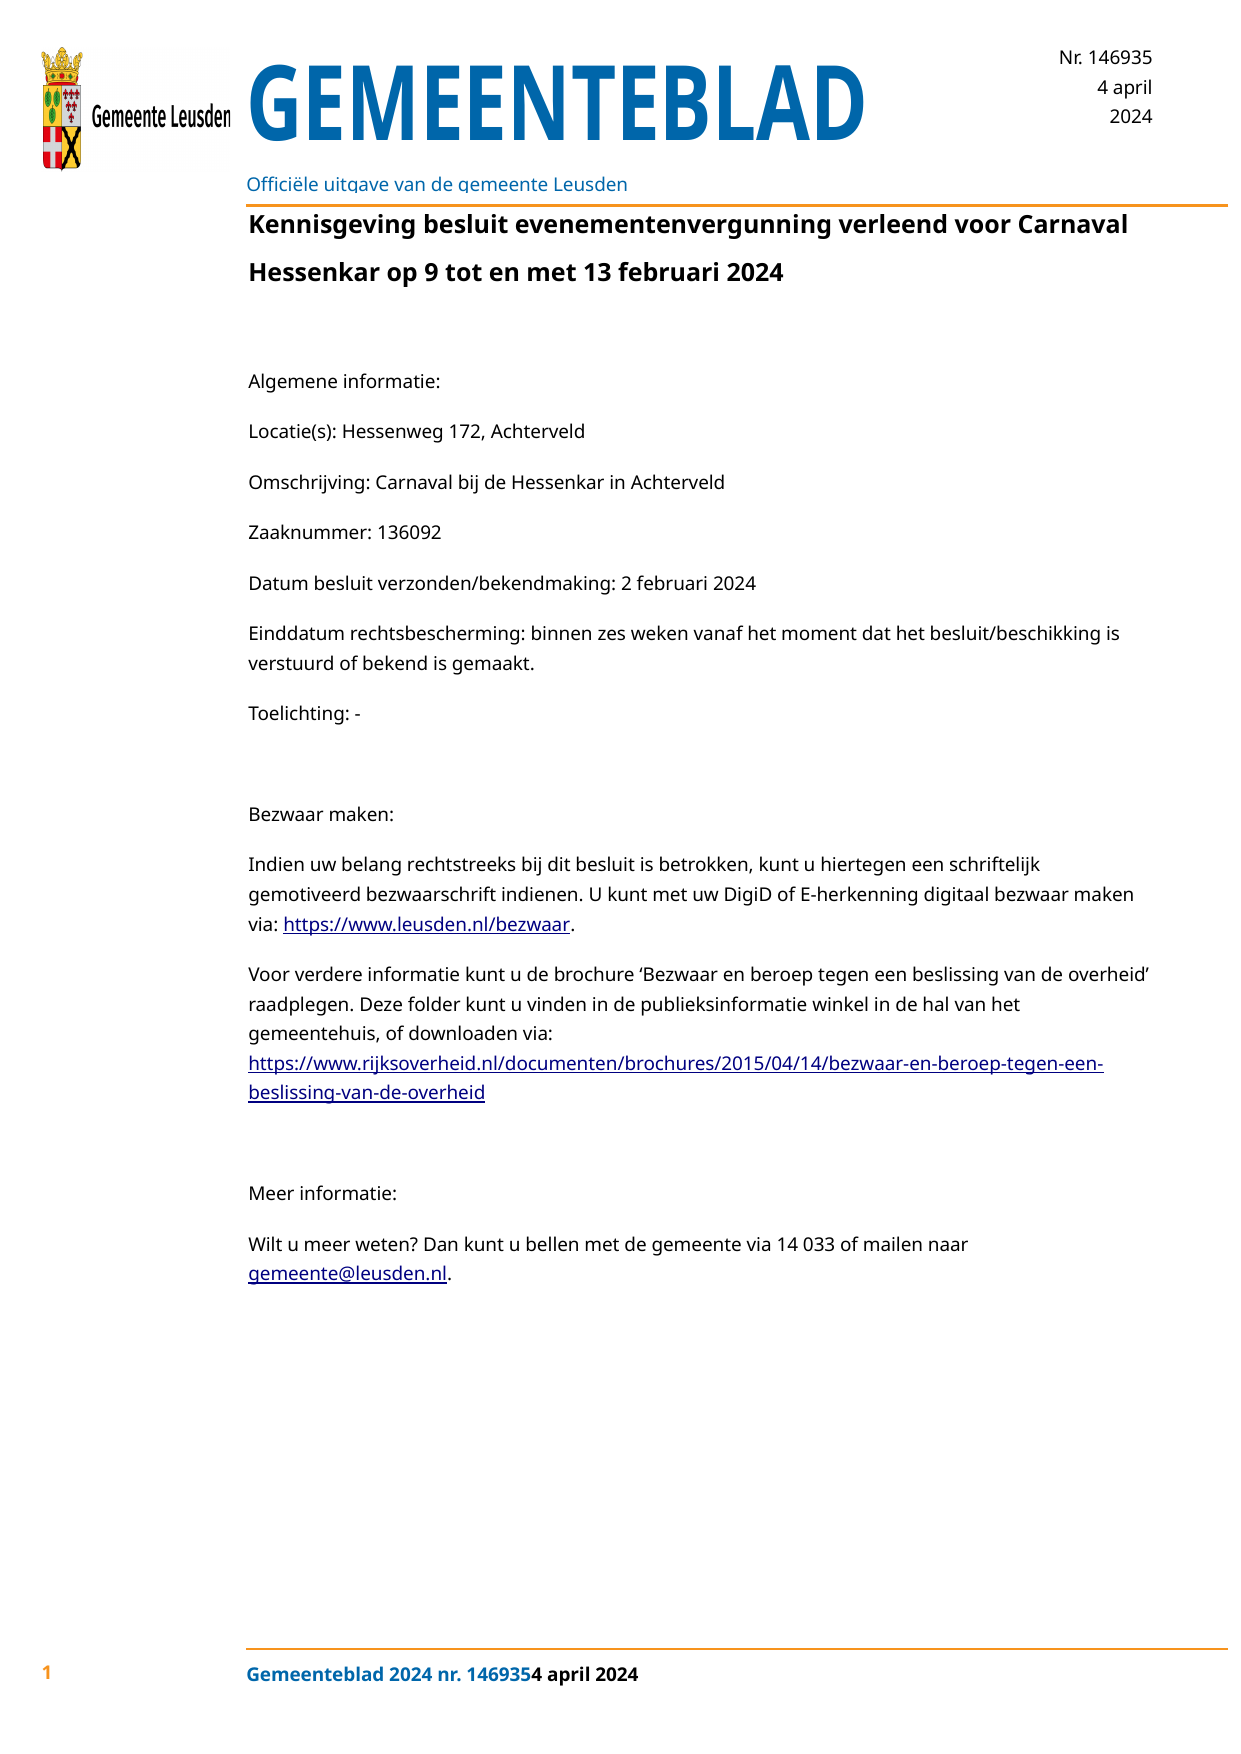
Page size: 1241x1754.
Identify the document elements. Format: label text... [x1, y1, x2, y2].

text Algemene informatie: [248, 368, 1152, 394]
text Toelichting: - [248, 700, 1152, 726]
text Indien uw belang rechtstreeks bij dit besluit is betrokken, kunt u hiertegen een schriftelijk gemotiveerd bezwaarschrift indienen. U kunt met uw DigiD of E-herkenning digitaal bezwaar maken via: https://www.leusden.nl/bezwaar. [248, 852, 1152, 937]
picture [41, 47, 231, 172]
text Bezwaar maken: [248, 801, 1152, 827]
text Zaaknummer: 136092 [248, 519, 1152, 545]
text Locatie(s): Hessenweg 172, Achterveld [248, 419, 1152, 444]
text Einddatum rechtsbescherming: binnen zes weken vanaf het moment dat het besluit/beschikking is verstuurd of bekend is gemaakt. [248, 620, 1152, 676]
text Datum besluit verzonden/bekendmaking: 2 februari 2024 [248, 570, 1152, 596]
text Kennisgeving besluit evenementenvergunning verleend voor Carnaval Hessenkar op 9 tot en met 13 februari 2024 [248, 207, 1152, 288]
text Meer informatie: [248, 1180, 1152, 1206]
text Wilt u meer weten? Dan kunt u bellen met de gemeente via 14 033 of mailen naar gemeente@leusden.nl. [248, 1231, 1152, 1286]
text Voor verdere informatie kunt u de brochure ‘Bezwaar en beroep tegen een beslissing van de overheid’ raadplegen. Deze folder kunt u vinden in de publieksinformatie winkel in de hal van het gemeentehuis, of downloaden via: https://www.rijksoverheid.nl/documenten/brochures/2015/04/14/bezwaar-en-beroep-tegen-een-beslissing-van-de-overheid [248, 961, 1152, 1105]
text Omschrijving: Carnaval bij de Hessenkar in Achterveld [248, 469, 1152, 495]
